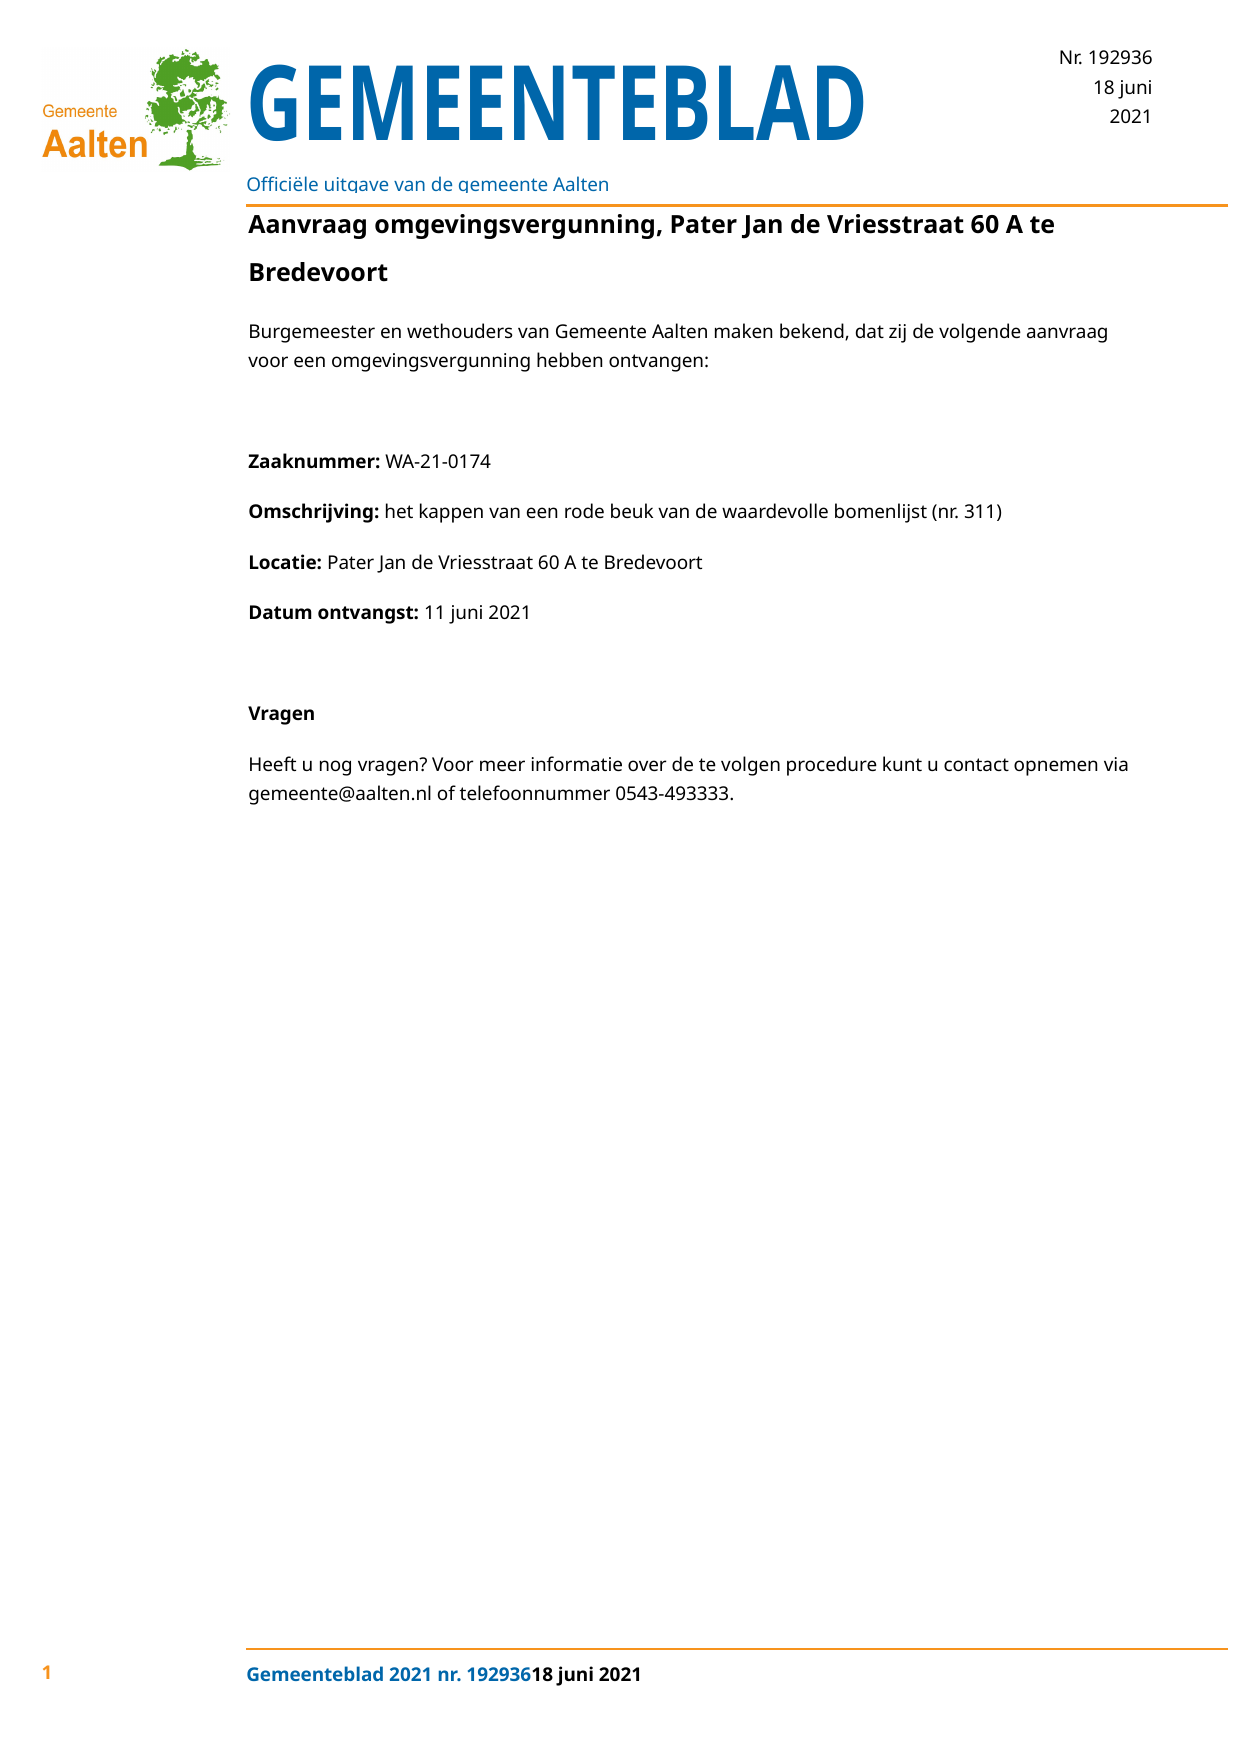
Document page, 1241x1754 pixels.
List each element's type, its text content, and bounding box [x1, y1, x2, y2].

text Aanvraag omgevingsvergunning, Pater Jan de Vriesstraat 60 A te Bredevoort [248, 207, 1152, 288]
picture [41, 47, 231, 172]
text Burgemeester en wethouders van Gemeente Aalten maken bekend, dat zij de volgende aanvraag voor een omgevingsvergunning hebben ontvangen: [248, 318, 1152, 373]
text Vragen [248, 700, 1152, 726]
text Locatie: Pater Jan de Vriesstraat 60 A te Bredevoort [248, 549, 1152, 575]
text Datum ontvangst: 11 juni 2021 [248, 599, 1152, 625]
text Heeft u nog vragen? Voor meer informatie over de te volgen procedure kunt u contact opnemen via gemeente@aalten.nl of telefoonnummer 0543-493333. [248, 751, 1152, 806]
text Omschrijving: het kappen van een rode beuk van de waardevolle bomenlijst (nr. 311) [248, 499, 1152, 524]
text Zaaknummer: WA-21-0174 [248, 448, 1152, 474]
